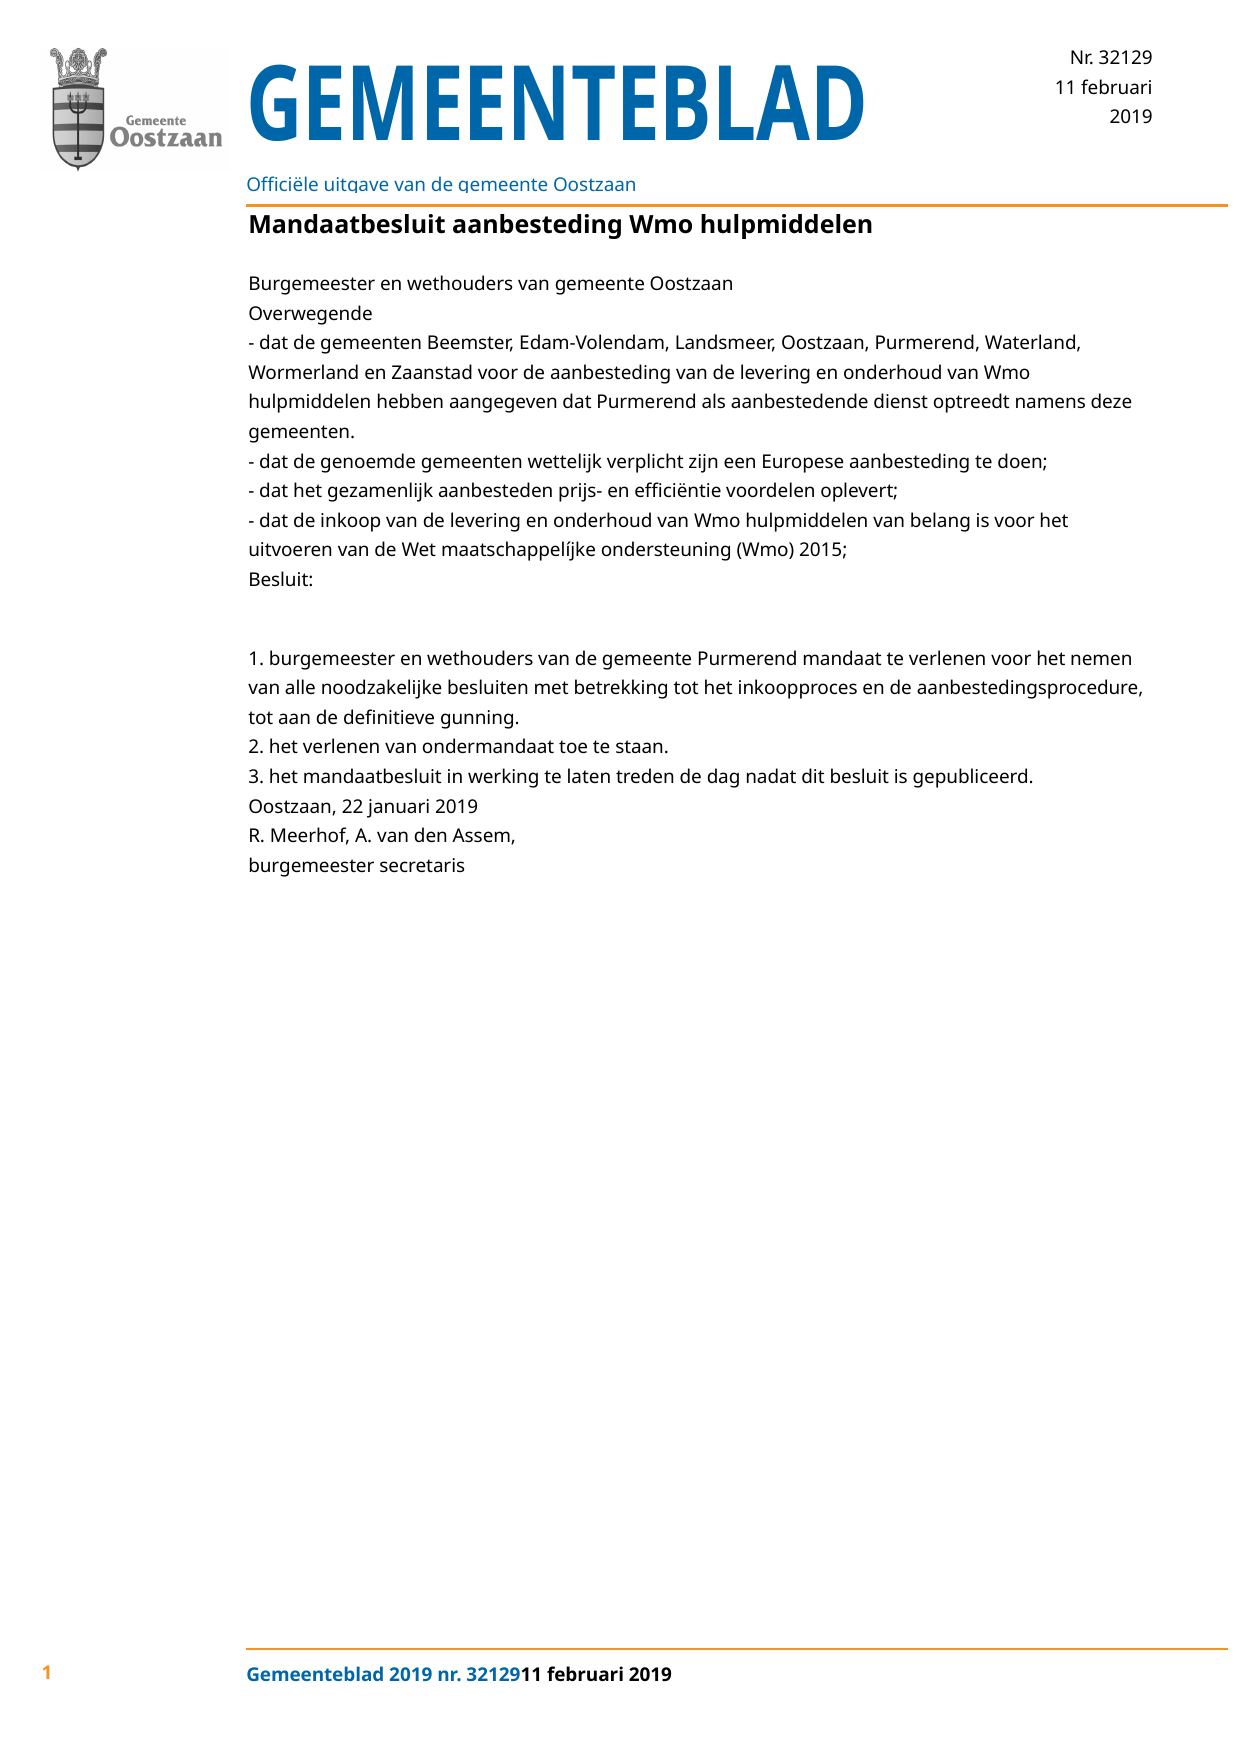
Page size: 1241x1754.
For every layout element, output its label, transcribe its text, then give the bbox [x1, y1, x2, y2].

text - dat het gezamenlijk aanbesteden prijs- en efficiëntie voordelen oplevert; [248, 477, 1152, 503]
text - dat de gemeenten Beemster, Edam-Volendam, Landsmeer, Oostzaan, Purmerend, Waterland, Wormerland en Zaanstad voor de aanbesteding van de levering en onderhoud van Wmo hulpmiddelen hebben aangegeven dat Purmerend als aanbestedende dienst optreedt namens deze gemeenten. [248, 329, 1152, 444]
text Burgemeester en wethouders van gemeente Oostzaan [248, 270, 1152, 296]
text burgemeester secretaris [248, 852, 1152, 878]
text 2. het verlenen van ondermandaat toe te staan. [248, 734, 1152, 759]
text 1. burgemeester en wethouders van de gemeente Purmerend mandaat te verlenen voor het nemen van alle noodzakelijke besluiten met betrekking tot het inkoopproces en de aanbestedingsprocedure, tot aan de definitieve gunning. [248, 645, 1152, 730]
text 3. het mandaatbesluit in werking te laten treden de dag nadat dit besluit is gepubliceerd. [248, 763, 1152, 789]
text Besluit: [248, 566, 1152, 592]
text Oostzaan, 22 januari 2019 [248, 793, 1152, 819]
text R. Meerhof, A. van den Assem, [248, 822, 1152, 848]
text Mandaatbesluit aanbesteding Wmo hulpmiddelen [248, 207, 1152, 241]
text - dat de genoemde gemeenten wettelijk verplicht zijn een Europese aanbesteding te doen; [248, 448, 1152, 473]
text Overwegende [248, 300, 1152, 326]
picture [41, 47, 231, 172]
text - dat de inkoop van de levering en onderhoud van Wmo hulpmiddelen van belang is voor het uitvoeren van de Wet maatschappelíjke ondersteuning (Wmo) 2015; [248, 507, 1152, 562]
